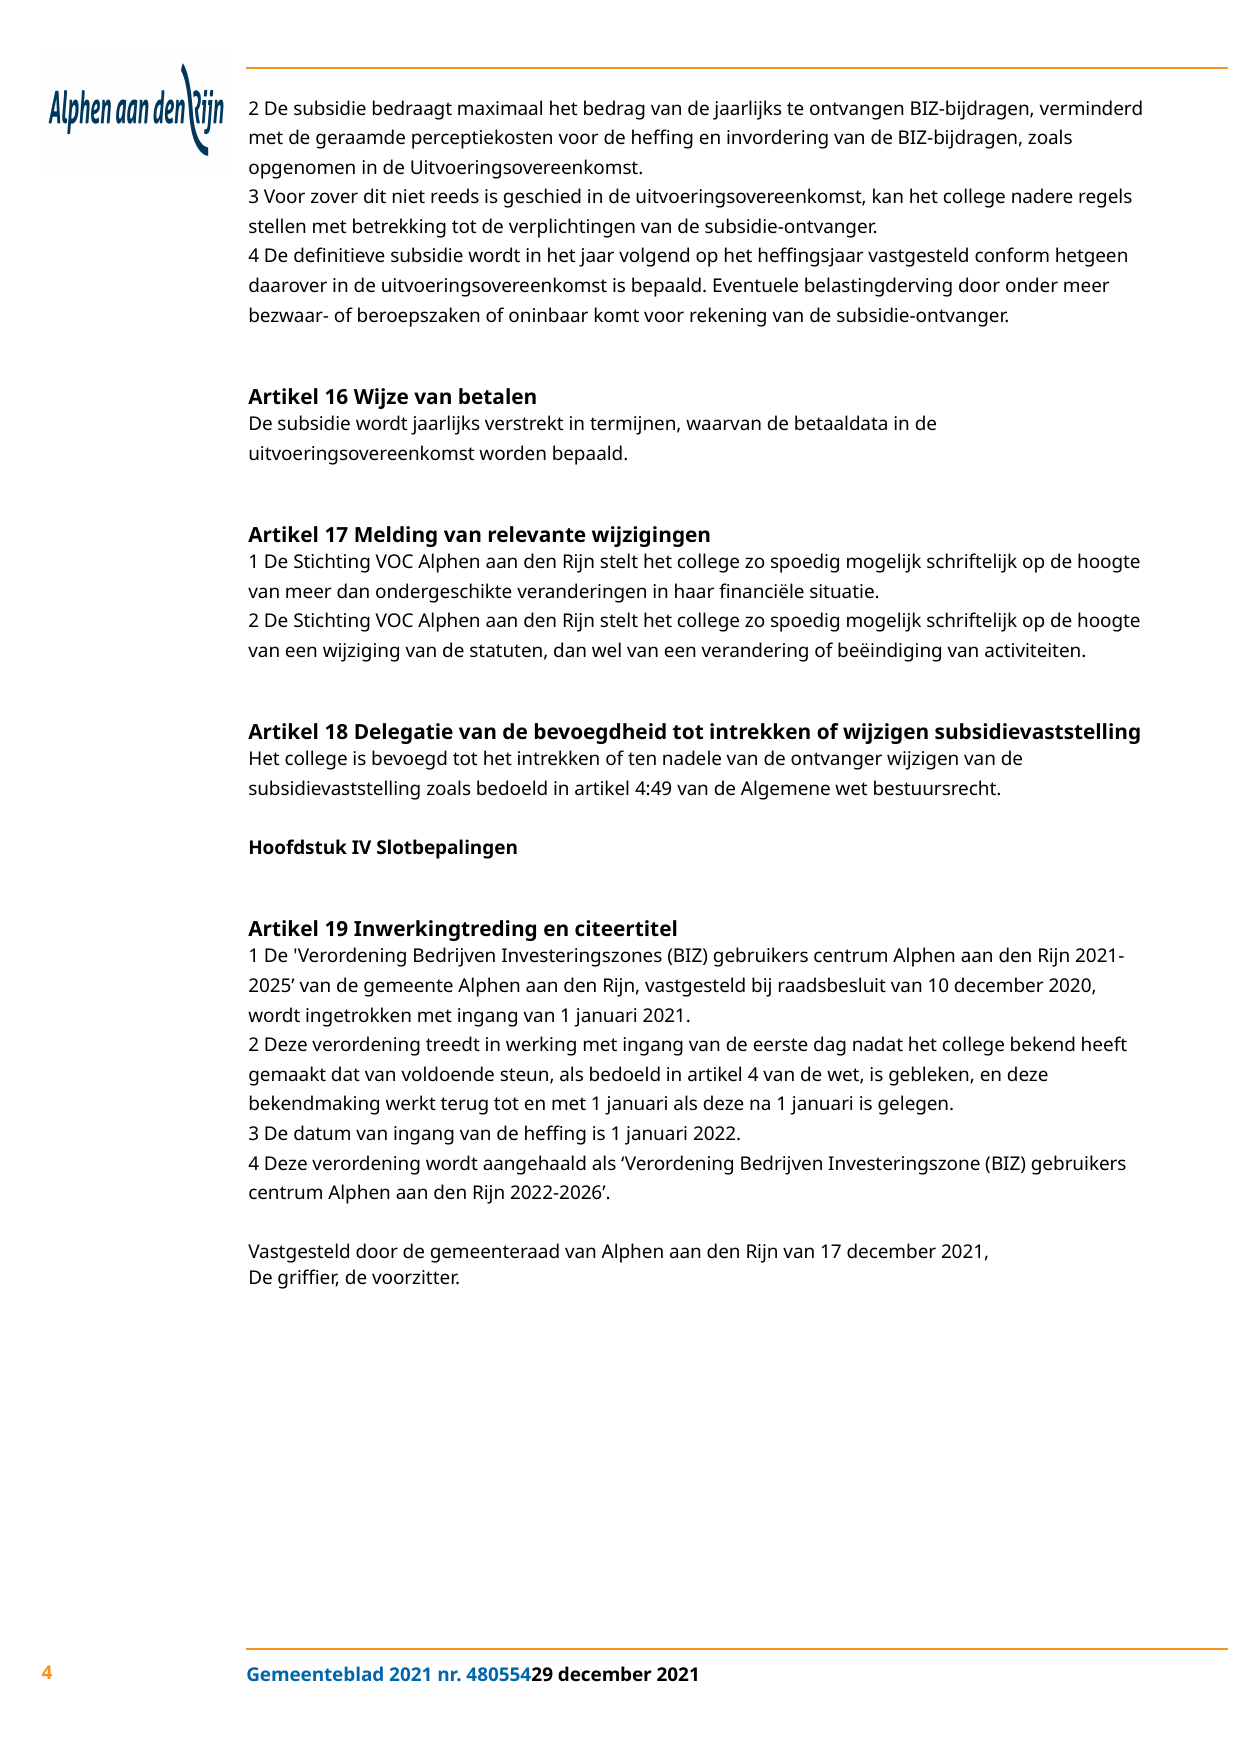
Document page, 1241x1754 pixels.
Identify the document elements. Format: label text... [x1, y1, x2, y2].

text 1 De Stichting VOC Alphen aan den Rijn stelt het college zo spoedig mogelijk schriftelijk op de hoogte van meer dan ondergeschikte veranderingen in haar financiële situatie. [248, 548, 1152, 604]
picture [41, 47, 231, 172]
text Artikel 19 Inwerkingtreding en citeertitel [248, 914, 1152, 943]
text 1 De 'Verordening Bedrijven Investeringszones (BIZ) gebruikers centrum Alphen aan den Rijn 2021-2025’ van de gemeente Alphen aan den Rijn, vastgesteld bij raadsbesluit van 10 december 2020, wordt ingetrokken met ingang van 1 januari 2021. [248, 943, 1152, 1028]
text De griffier, de voorzitter. [248, 1264, 1152, 1290]
text Artikel 18 Delegatie van de bevoegdheid tot intrekken of wijzigen subsidievaststelling [248, 717, 1152, 746]
text 2 Deze verordening treedt in werking met ingang van de eerste dag nadat het college bekend heeft gemaakt dat van voldoende steun, als bedoeld in artikel 4 van de wet, is gebleken, en deze bekendmaking werkt terug tot en met 1 januari als deze na 1 januari is gelegen. [248, 1031, 1152, 1116]
text 4 De definitieve subsidie wordt in het jaar volgend op het heffingsjaar vastgesteld conform hetgeen daarover in de uitvoeringsovereenkomst is bepaald. Eventuele belastingderving door onder meer bezwaar- of beroepszaken of oninbaar komt voor rekening van de subsidie-ontvanger. [248, 243, 1152, 328]
text Artikel 16 Wijze van betalen [248, 382, 1152, 410]
text 3 De datum van ingang van de heffing is 1 januari 2022. [248, 1120, 1152, 1146]
text Het college is bevoegd tot het intrekken of ten nadele van de ontvanger wijzigen van de subsidievaststelling zoals bedoeld in artikel 4:49 van de Algemene wet bestuursrecht. [248, 746, 1152, 801]
text 2 De Stichting VOC Alphen aan den Rijn stelt het college zo spoedig mogelijk schriftelijk op de hoogte van een wijziging van de statuten, dan wel van een verandering of beëindiging van activiteiten. [248, 607, 1152, 663]
text Artikel 17 Melding van relevante wijzigingen [248, 520, 1152, 548]
text De subsidie wordt jaarlijks verstrekt in termijnen, waarvan de betaaldata in de uitvoeringsovereenkomst worden bepaald. [248, 410, 1152, 466]
text 2 De subsidie bedraagt maximaal het bedrag van de jaarlijks te ontvangen BIZ-bijdragen, verminderd met de geraamde perceptiekosten voor de heffing en invordering van de BIZ-bijdragen, zoals opgenomen in de Uitvoeringsovereenkomst. [248, 95, 1152, 180]
text 4 Deze verordening wordt aangehaald als ‘Verordening Bedrijven Investeringszone (BIZ) gebruikers centrum Alphen aan den Rijn 2022-2026’. [248, 1150, 1152, 1205]
text Hoofdstuk IV Slotbepalingen [248, 834, 1152, 860]
text 3 Voor zover dit niet reeds is geschied in de uitvoeringsovereenkomst, kan het college nadere regels stellen met betrekking tot de verplichtingen van de subsidie-ontvanger. [248, 183, 1152, 239]
text Vastgesteld door de gemeenteraad van Alphen aan den Rijn van 17 december 2021, [248, 1238, 1152, 1264]
